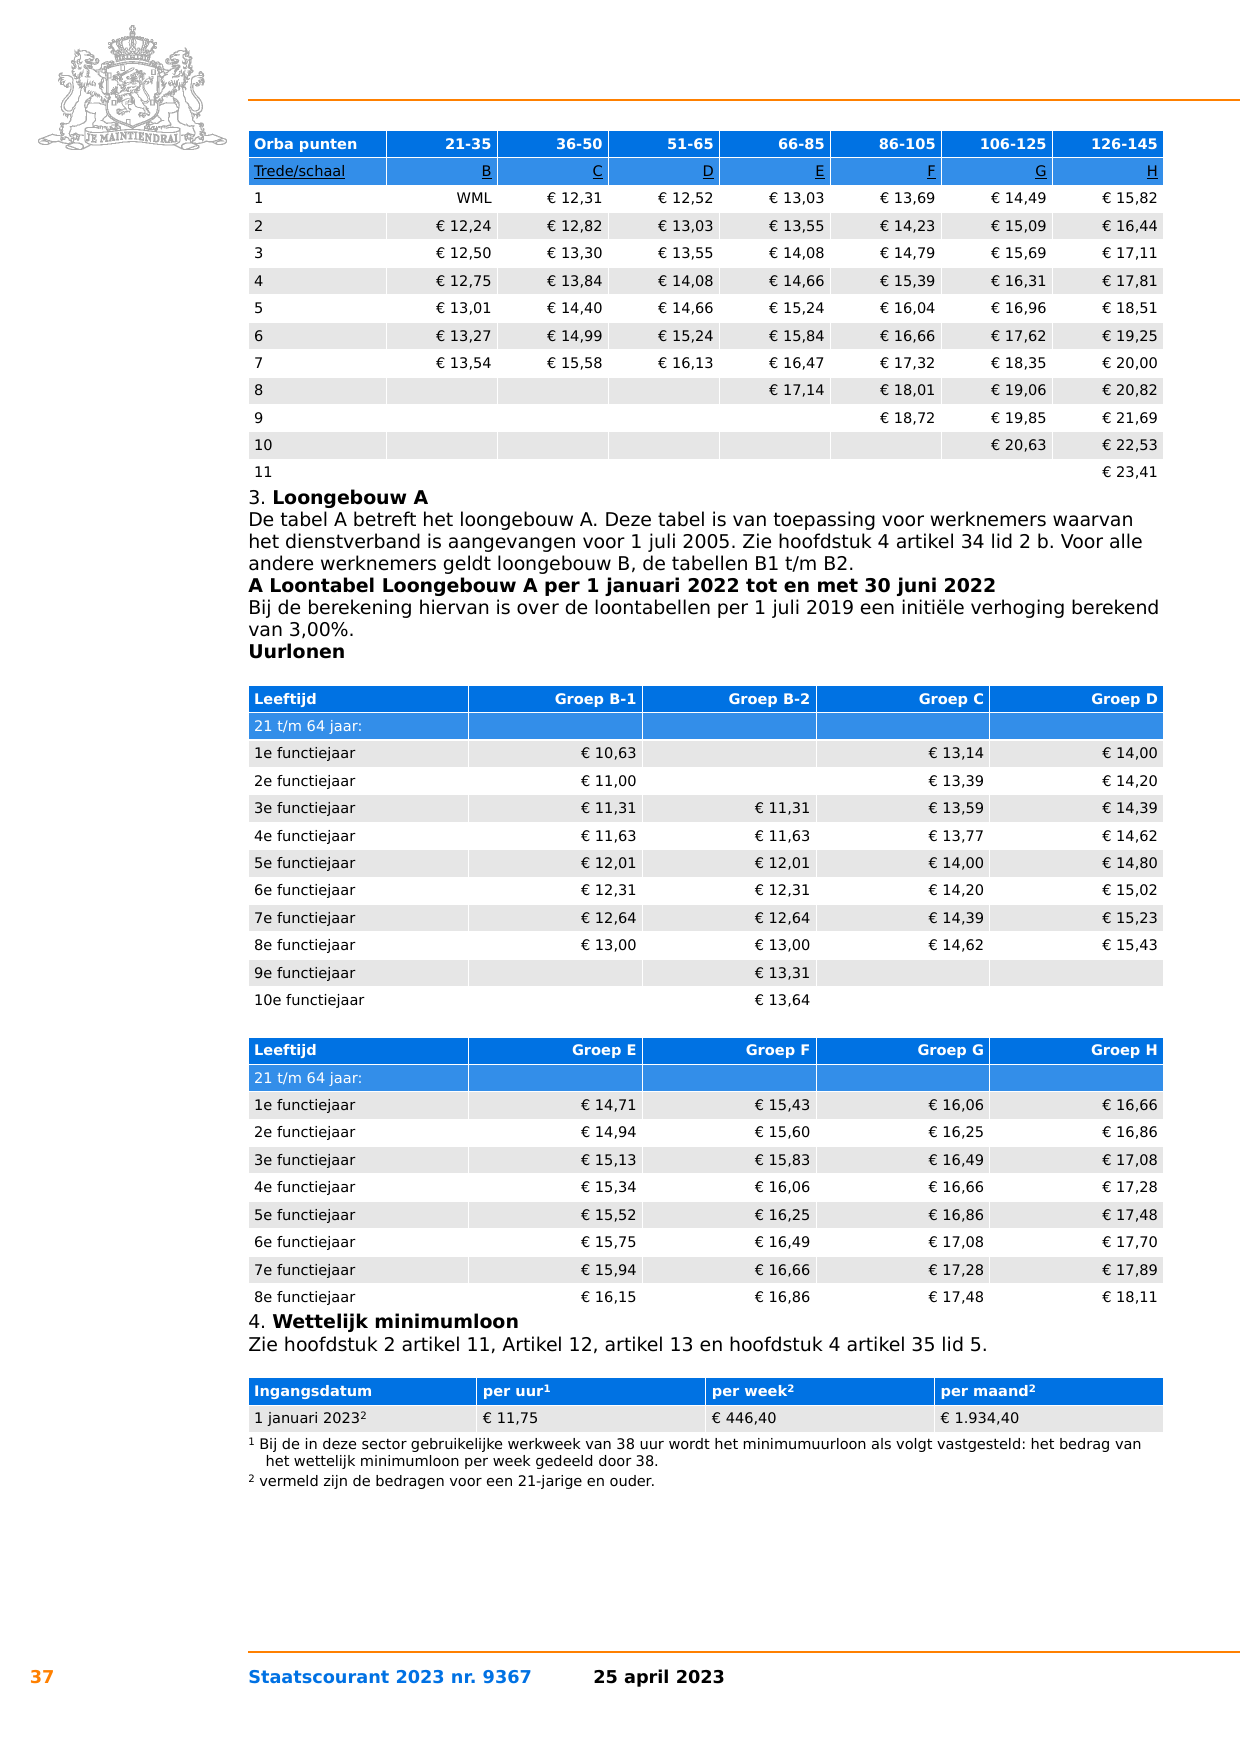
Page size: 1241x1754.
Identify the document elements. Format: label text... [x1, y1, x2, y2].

table_cell € 15,43 [643, 1092, 816, 1119]
table_cell 21 t/m 64 jaar: [249, 1065, 468, 1091]
table_cell 4e functiejaar [249, 1175, 468, 1201]
table_cell [817, 713, 989, 739]
table_cell € 13,31 [643, 960, 816, 986]
table_cell € 16,13 [609, 350, 719, 376]
table_cell 5e functiejaar [249, 850, 468, 877]
table_cell € 16,31 [942, 268, 1052, 294]
table_cell 3e functiejaar [249, 1147, 468, 1173]
table_cell € 14,39 [990, 795, 1163, 822]
table_cell € 14,80 [990, 850, 1163, 877]
table_cell [817, 1065, 989, 1091]
table_cell € 11,63 [469, 823, 642, 849]
table_cell 1e functiejaar [249, 741, 468, 767]
table_header 51-65 [609, 131, 719, 157]
table_cell [990, 960, 1163, 986]
table_header Groep C [817, 686, 989, 712]
table_header Groep H [990, 1038, 1163, 1064]
table_cell € 18,11 [990, 1284, 1163, 1310]
table_header Groep D [990, 686, 1163, 712]
table_cell 6e functiejaar [249, 878, 468, 904]
table_cell € 14,08 [720, 241, 830, 267]
table_cell 2e functiejaar [249, 768, 468, 794]
table_header per uur1 [477, 1378, 705, 1405]
table_cell [498, 432, 608, 459]
table_cell € 13,01 [387, 295, 497, 322]
table_cell H [1053, 158, 1163, 185]
table_header Groep G [817, 1038, 989, 1064]
table_cell € 16,86 [990, 1120, 1163, 1146]
table_cell C [498, 158, 608, 185]
table_cell [720, 432, 830, 459]
table_header Leeftijd [249, 1038, 468, 1064]
text Uurlonen [248, 641, 1163, 663]
table_cell € 16,25 [817, 1120, 989, 1146]
table_cell € 12,52 [609, 186, 719, 212]
table_cell [498, 460, 608, 486]
table_cell 7 [249, 350, 386, 376]
table_cell € 15,09 [942, 213, 1052, 239]
table_cell 1 Bij de in deze sector gebruikelijke werkweek van 38 uur wordt het minimumuurloon als volgt vastgesteld: het bedrag van het wettelijk minimumloon per week gedeeld door 38. 2 vermeld zijn de bedragen voor een 21-jarige en ouder. [248, 1433, 1163, 1489]
table_cell [609, 460, 719, 486]
table_cell € 15,34 [469, 1175, 642, 1201]
table_cell € 13,55 [720, 213, 830, 239]
table_cell € 12,82 [498, 213, 608, 239]
table_cell 5 [249, 295, 386, 322]
table_cell € 16,86 [817, 1202, 989, 1228]
table_cell € 16,06 [817, 1092, 989, 1119]
table_cell 1 [249, 186, 386, 212]
table_cell € 14,40 [498, 295, 608, 322]
table_cell € 14,08 [609, 268, 719, 294]
table_cell [469, 1065, 642, 1091]
table_cell € 15,24 [609, 323, 719, 349]
table_cell Trede/schaal [249, 158, 386, 185]
table_cell € 12,31 [498, 186, 608, 212]
table_cell € 15,43 [990, 933, 1163, 959]
table_cell € 17,11 [1053, 241, 1163, 267]
text 4. Wettelijk minimumloon [248, 1311, 1163, 1333]
table_cell € 16,47 [720, 350, 830, 376]
table_cell € 16,96 [942, 295, 1052, 322]
table_cell € 16,86 [643, 1284, 816, 1310]
table_cell € 13,00 [469, 933, 642, 959]
table_cell [469, 987, 642, 1013]
table_header per week2 [706, 1378, 934, 1405]
table_cell € 15,13 [469, 1147, 642, 1173]
table_cell € 17,89 [990, 1257, 1163, 1283]
table_cell [720, 405, 830, 431]
table_cell € 12,64 [643, 905, 816, 931]
table_cell € 16,04 [831, 295, 941, 322]
table_cell € 16,06 [643, 1175, 816, 1201]
text Zie hoofdstuk 2 artikel 11, Artikel 12, artikel 13 en hoofdstuk 4 artikel 35 lid 5. [248, 1333, 1163, 1355]
table_cell € 14,00 [990, 741, 1163, 767]
table_cell € 15,84 [720, 323, 830, 349]
table_cell € 17,48 [817, 1284, 989, 1310]
table_cell WML [387, 186, 497, 212]
table_header Ingangsdatum [249, 1378, 476, 1405]
table_header Leeftijd [249, 686, 468, 712]
table_cell € 16,44 [1053, 213, 1163, 239]
table_cell € 17,48 [990, 1202, 1163, 1228]
table_cell € 12,64 [469, 905, 642, 931]
table_cell € 23,41 [1053, 460, 1163, 486]
table_cell € 12,24 [387, 213, 497, 239]
table_cell [643, 1065, 816, 1091]
table_cell € 12,31 [469, 878, 642, 904]
table_cell [469, 960, 642, 986]
table_cell € 13,77 [817, 823, 989, 849]
table_cell 3e functiejaar [249, 795, 468, 822]
table_cell € 446,40 [706, 1406, 934, 1432]
table_cell € 15,94 [469, 1257, 642, 1283]
table_header Groep E [469, 1038, 642, 1064]
table_cell € 13,30 [498, 241, 608, 267]
table_cell [609, 405, 719, 431]
table_cell € 20,63 [942, 432, 1052, 459]
table_cell € 14,49 [942, 186, 1052, 212]
table_cell [498, 405, 608, 431]
table_cell € 14,20 [990, 768, 1163, 794]
table_cell D [609, 158, 719, 185]
table_cell 7e functiejaar [249, 905, 468, 931]
table_cell [831, 432, 941, 459]
table_cell [643, 713, 816, 739]
table_cell € 11,31 [643, 795, 816, 822]
table_cell € 15,75 [469, 1229, 642, 1256]
table_cell 2 [249, 213, 386, 239]
table_cell 5e functiejaar [249, 1202, 468, 1228]
table_cell € 13,03 [609, 213, 719, 239]
table_cell [387, 378, 497, 404]
text A Loontabel Loongebouw A per 1 januari 2022 tot en met 30 juni 2022 [248, 575, 1163, 597]
table_cell € 16,66 [817, 1175, 989, 1201]
table_cell € 16,15 [469, 1284, 642, 1310]
table_cell € 17,81 [1053, 268, 1163, 294]
table_cell 9e functiejaar [249, 960, 468, 986]
table_cell € 13,39 [817, 768, 989, 794]
table_cell [609, 432, 719, 459]
table_cell € 14,62 [990, 823, 1163, 849]
table_cell € 20,82 [1053, 378, 1163, 404]
table_cell € 17,70 [990, 1229, 1163, 1256]
table_cell € 11,31 [469, 795, 642, 822]
table_cell € 14,71 [469, 1092, 642, 1119]
table_cell € 15,23 [990, 905, 1163, 931]
table_cell 7e functiejaar [249, 1257, 468, 1283]
table_cell € 1.934,40 [935, 1406, 1163, 1432]
table_cell € 13,14 [817, 741, 989, 767]
table_cell € 19,85 [942, 405, 1052, 431]
table_header Orba punten [249, 131, 386, 157]
table_cell [387, 432, 497, 459]
table_cell 4 [249, 268, 386, 294]
table_cell € 14,62 [817, 933, 989, 959]
table_cell € 11,63 [643, 823, 816, 849]
table_cell € 19,06 [942, 378, 1052, 404]
table_cell € 16,49 [643, 1229, 816, 1256]
table_cell € 17,62 [942, 323, 1052, 349]
table_cell € 12,01 [469, 850, 642, 877]
table_cell 9 [249, 405, 386, 431]
table_cell 21 t/m 64 jaar: [249, 713, 468, 739]
table_cell [990, 713, 1163, 739]
table_cell € 13,27 [387, 323, 497, 349]
table_cell € 14,00 [817, 850, 989, 877]
table_header 36-50 [498, 131, 608, 157]
table_cell € 14,39 [817, 905, 989, 931]
table_cell € 18,35 [942, 350, 1052, 376]
table_cell 8e functiejaar [249, 1284, 468, 1310]
table_cell [643, 741, 816, 767]
table_cell € 11,00 [469, 768, 642, 794]
table_cell € 15,69 [942, 241, 1052, 267]
table_cell 8 [249, 378, 386, 404]
text 3. Loongebouw A [248, 487, 1163, 509]
table_header 66-85 [720, 131, 830, 157]
table_cell [817, 987, 989, 1013]
table_cell [817, 960, 989, 986]
table_cell [469, 713, 642, 739]
table_cell 10e functiejaar [249, 987, 468, 1013]
table_cell € 20,00 [1053, 350, 1163, 376]
table_cell [387, 405, 497, 431]
table_cell [498, 378, 608, 404]
table_cell € 14,66 [609, 295, 719, 322]
table_cell € 15,83 [643, 1147, 816, 1173]
table_cell € 19,25 [1053, 323, 1163, 349]
table_cell € 17,08 [990, 1147, 1163, 1173]
table_cell € 18,01 [831, 378, 941, 404]
table_header per maand2 [935, 1378, 1163, 1405]
table_cell € 12,50 [387, 241, 497, 267]
table_cell € 15,58 [498, 350, 608, 376]
table_cell € 13,84 [498, 268, 608, 294]
table_cell 2e functiejaar [249, 1120, 468, 1146]
picture [38, 25, 227, 150]
table_cell € 12,01 [643, 850, 816, 877]
table_cell 6 [249, 323, 386, 349]
table_cell 11 [249, 460, 386, 486]
table_cell 1e functiejaar [249, 1092, 468, 1119]
table_header 21-35 [387, 131, 497, 157]
text Bij de berekening hiervan is over de loontabellen per 1 juli 2019 een initiële verhoging berekend van 3,00%. [248, 597, 1163, 641]
table_cell € 14,66 [720, 268, 830, 294]
table_cell G [942, 158, 1052, 185]
table_cell € 17,28 [990, 1175, 1163, 1201]
table_cell € 12,31 [643, 878, 816, 904]
table_cell € 13,54 [387, 350, 497, 376]
table_cell € 15,24 [720, 295, 830, 322]
table_cell € 13,69 [831, 186, 941, 212]
table_header 86-105 [831, 131, 941, 157]
table_cell € 17,08 [817, 1229, 989, 1256]
table_header Groep B-2 [643, 686, 816, 712]
table_cell € 15,39 [831, 268, 941, 294]
table_cell € 13,64 [643, 987, 816, 1013]
table_cell € 18,51 [1053, 295, 1163, 322]
table_cell 3 [249, 241, 386, 267]
table_header 106-125 [942, 131, 1052, 157]
table_cell € 21,69 [1053, 405, 1163, 431]
table_header Groep F [643, 1038, 816, 1064]
table_cell [387, 460, 497, 486]
table_cell € 13,59 [817, 795, 989, 822]
table_cell 8e functiejaar [249, 933, 468, 959]
table_cell F [831, 158, 941, 185]
table_cell 6e functiejaar [249, 1229, 468, 1256]
table_cell € 15,60 [643, 1120, 816, 1146]
table_cell € 13,00 [643, 933, 816, 959]
table_cell 1 januari 20232 [249, 1406, 476, 1432]
table_cell € 14,23 [831, 213, 941, 239]
table_cell € 16,66 [643, 1257, 816, 1283]
table_cell € 17,14 [720, 378, 830, 404]
table_header Groep B-1 [469, 686, 642, 712]
table_cell [990, 1065, 1163, 1091]
table_cell € 14,20 [817, 878, 989, 904]
table_cell € 17,32 [831, 350, 941, 376]
table_cell B [387, 158, 497, 185]
table_cell € 16,66 [831, 323, 941, 349]
table_cell 10 [249, 432, 386, 459]
table_cell 4e functiejaar [249, 823, 468, 849]
table_cell € 15,52 [469, 1202, 642, 1228]
table_cell € 14,99 [498, 323, 608, 349]
table_cell [942, 460, 1052, 486]
table_cell € 12,75 [387, 268, 497, 294]
table_cell € 22,53 [1053, 432, 1163, 459]
text De tabel A betreft het loongebouw A. Deze tabel is van toepassing voor werknemers waarvan het dienstverband is aangevangen voor 1 juli 2005. Zie hoofdstuk 4 artikel 34 lid 2 b. Voor alle andere werknemers geldt loongebouw B, de tabellen B1 t/m B2. [248, 509, 1163, 575]
table_cell € 14,94 [469, 1120, 642, 1146]
table_cell E [720, 158, 830, 185]
table_cell [831, 460, 941, 486]
table_cell € 18,72 [831, 405, 941, 431]
table_cell € 14,79 [831, 241, 941, 267]
table_cell [990, 987, 1163, 1013]
table_cell [609, 378, 719, 404]
table_cell € 13,55 [609, 241, 719, 267]
table_cell € 16,66 [990, 1092, 1163, 1119]
table_cell € 10,63 [469, 741, 642, 767]
table_cell € 17,28 [817, 1257, 989, 1283]
table_cell € 15,02 [990, 878, 1163, 904]
table_cell € 13,03 [720, 186, 830, 212]
table_cell € 16,25 [643, 1202, 816, 1228]
table_cell [643, 768, 816, 794]
table_cell [720, 460, 830, 486]
table_cell € 15,82 [1053, 186, 1163, 212]
table_cell € 11,75 [477, 1406, 705, 1432]
table_cell € 16,49 [817, 1147, 989, 1173]
table_header 126-145 [1053, 131, 1163, 157]
